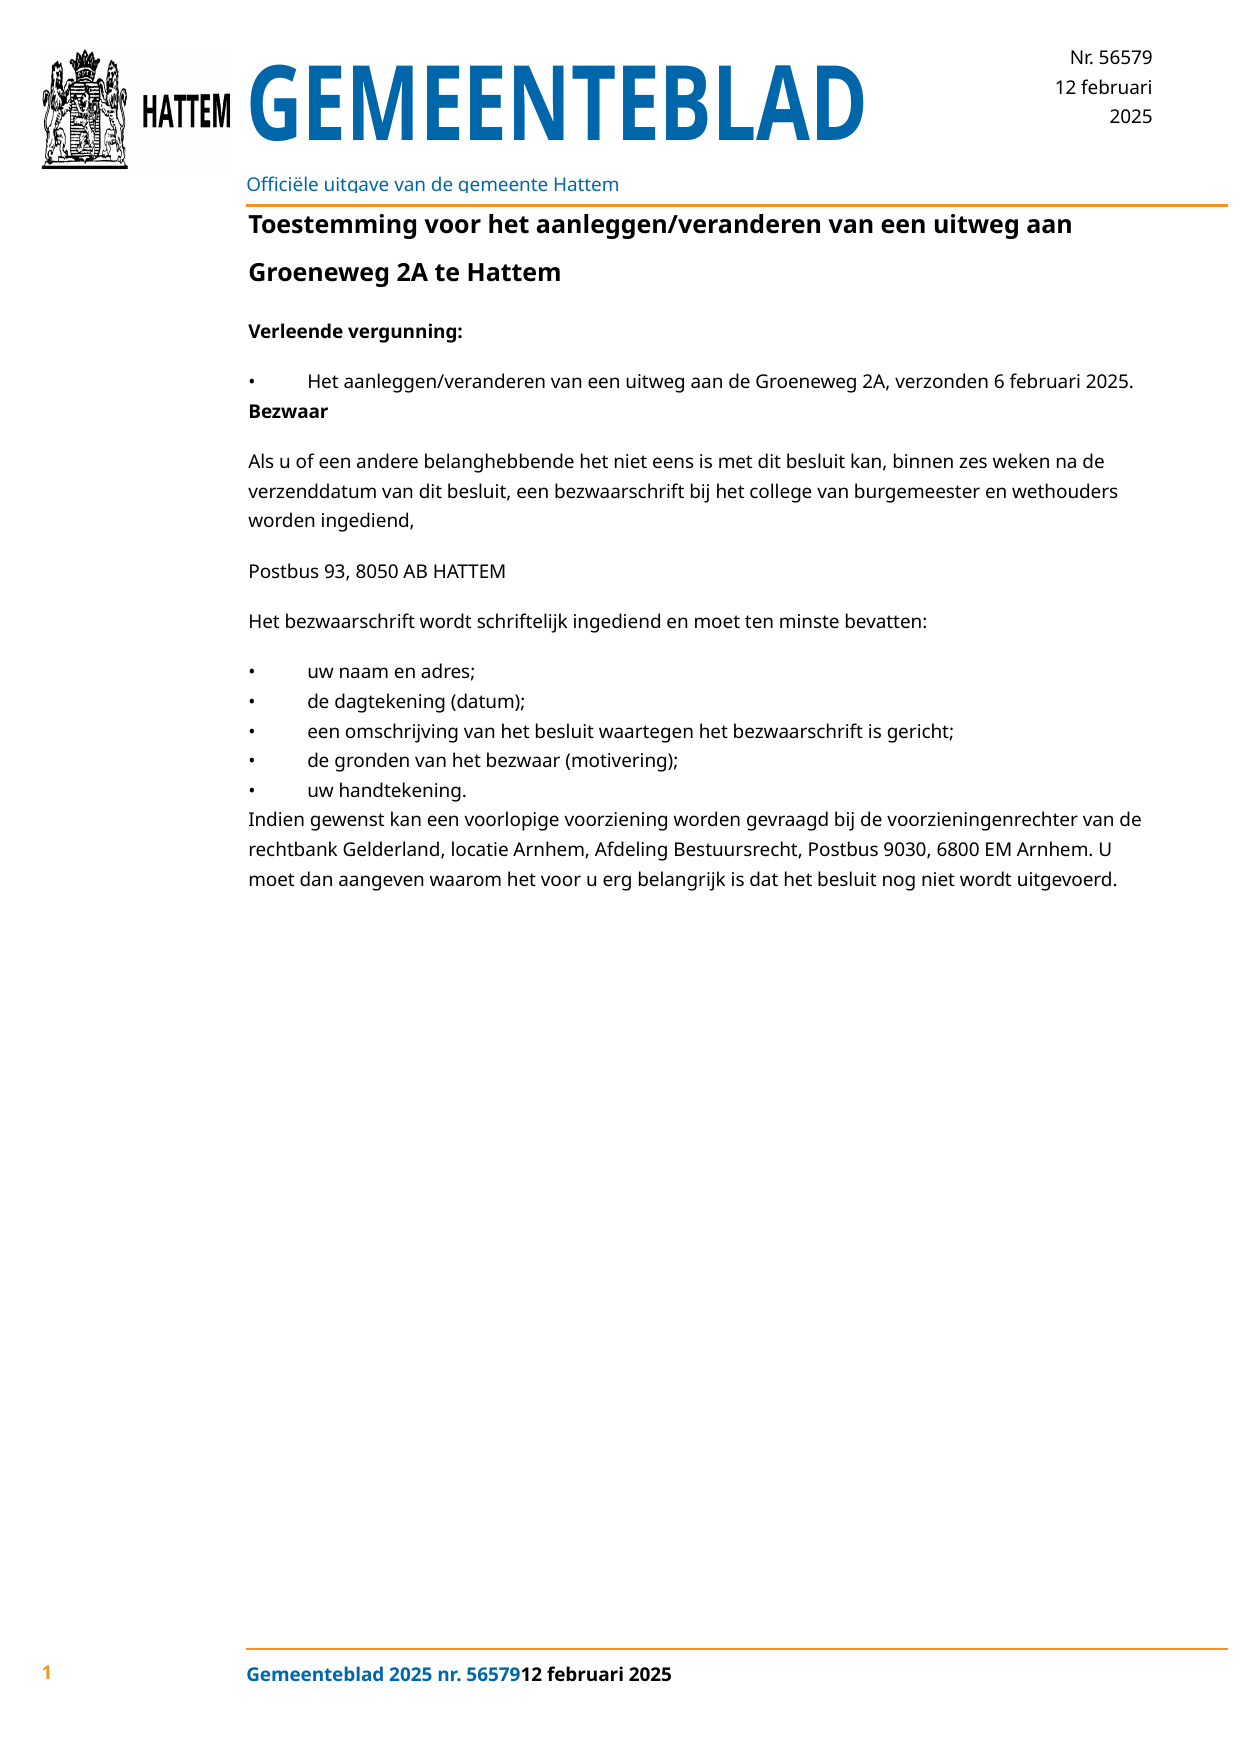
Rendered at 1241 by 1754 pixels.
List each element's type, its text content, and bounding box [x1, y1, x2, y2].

text Verleende vergunning: [248, 318, 1152, 344]
list uw naam en adres; [248, 659, 1152, 684]
text Het bezwaarschrift wordt schriftelijk ingediend en moet ten minste bevatten: [248, 608, 1152, 634]
list een omschrijving van het besluit waartegen het bezwaarschrift is gericht; [248, 718, 1152, 744]
list Het aanleggen/veranderen van een uitweg aan de Groeneweg 2A, verzonden 6 februari 2025. [248, 368, 1152, 394]
picture [41, 47, 231, 172]
text Indien gewenst kan een voorlopige voorziening worden gevraagd bij de voorzieningenrechter van de rechtbank Gelderland, locatie Arnhem, Afdeling Bestuursrecht, Postbus 9030, 6800 EM Arnhem. U moet dan aangeven waarom het voor u erg belangrijk is dat het besluit nog niet wordt uitgevoerd. [248, 807, 1152, 892]
list uw handtekening. [248, 777, 1152, 803]
text Als u of een andere belanghebbende het niet eens is met dit besluit kan, binnen zes weken na de verzenddatum van dit besluit, een bezwaarschrift bij het college van burgemeester en wethouders worden ingediend, [248, 448, 1152, 533]
list de dagtekening (datum); [248, 688, 1152, 714]
text Postbus 93, 8050 AB HATTEM [248, 558, 1152, 584]
list de gronden van het bezwaar (motivering); [248, 747, 1152, 773]
text Toestemming voor het aanleggen/veranderen van een uitweg aan Groeneweg 2A te Hattem [248, 207, 1152, 288]
text Bezwaar [248, 398, 1152, 424]
